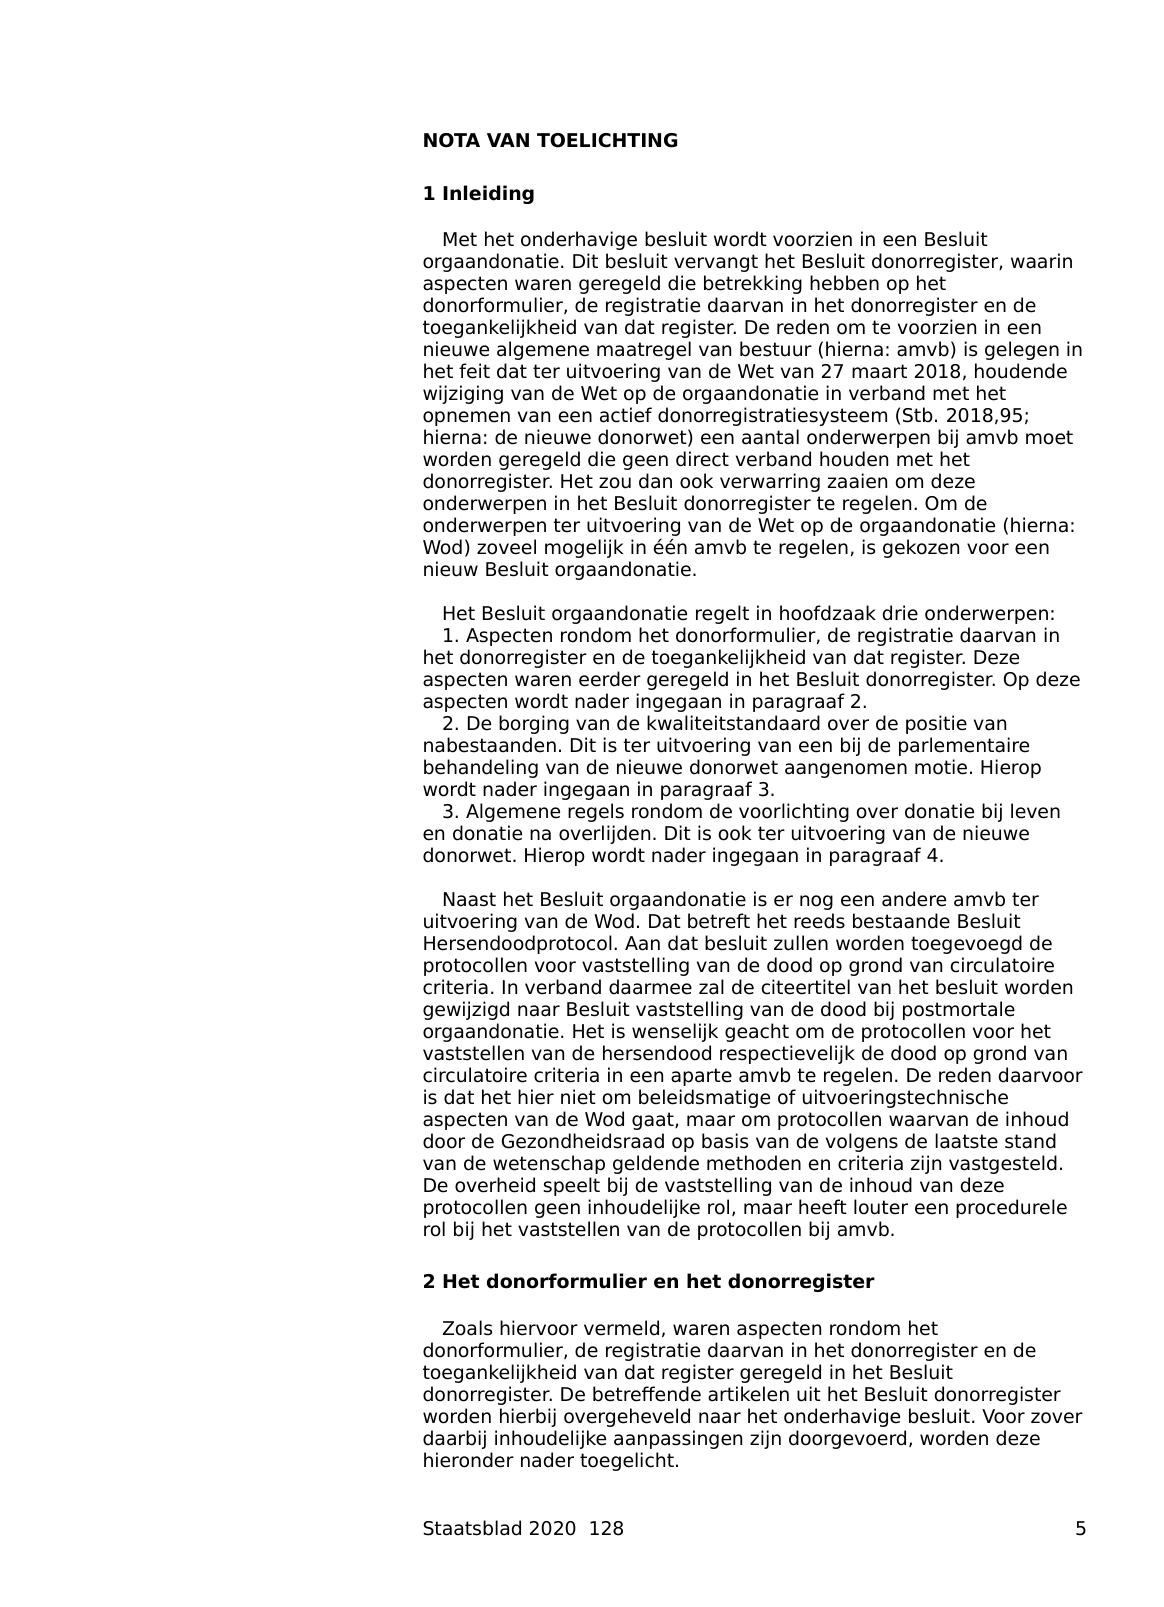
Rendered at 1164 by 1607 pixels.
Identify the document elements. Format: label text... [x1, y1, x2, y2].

text Zoals hiervoor vermeld, waren aspecten rondom het donorformulier, de registratie daarvan in het donorregister en de toegankelijkheid van dat register geregeld in het Besluit donorregister. De betreffende artikelen uit het Besluit donorregister worden hierbij overgeheveld naar het onderhavige besluit. Voor zover daarbij inhoudelijke aanpassingen zijn doorgevoerd, worden deze hieronder nader toegelicht. [422, 1318, 1087, 1472]
text 3. Algemene regels rondom de voorlichting over donatie bij leven en donatie na overlijden. Dit is ook ter uitvoering van de nieuwe donorwet. Hierop wordt nader ingegaan in paragraaf 4. [422, 801, 1087, 867]
text Het Besluit orgaandonatie regelt in hoofdzaak drie onderwerpen: [422, 603, 1087, 625]
subtitle 2 Het donorformulier en het donorregister [422, 1271, 1087, 1293]
text Met het onderhavige besluit wordt voorzien in een Besluit orgaandonatie. Dit besluit vervangt het Besluit donorregister, waarin aspecten waren geregeld die betrekking hebben op het donorformulier, de registratie daarvan in het donorregister en de toegankelijkheid van dat register. De reden om te voorzien in een nieuwe algemene maatregel van bestuur (hierna: amvb) is gelegen in het feit dat ter uitvoering van de Wet van 27 maart 2018, houdende wijziging van de Wet op de orgaandonatie in verband met het opnemen van een actief donorregistratiesysteem (Stb. 2018,95; hierna: de nieuwe donorwet) een aantal onderwerpen bij amvb moet worden geregeld die geen direct verband houden met het donorregister. Het zou dan ook verwarring zaaien om deze onderwerpen in het Besluit donorregister te regelen. Om de onderwerpen ter uitvoering van de Wet op de orgaandonatie (hierna: Wod) zoveel mogelijk in één amvb te regelen, is gekozen voor een nieuw Besluit orgaandonatie. [422, 229, 1087, 581]
text 2. De borging van de kwaliteitstandaard over de positie van nabestaanden. Dit is ter uitvoering van een bij de parlementaire behandeling van de nieuwe donorwet aangenomen motie. Hierop wordt nader ingegaan in paragraaf 3. [422, 713, 1087, 801]
subtitle 1 Inleiding [422, 182, 1087, 204]
subtitle NOTA VAN TOELICHTING [422, 130, 1087, 152]
text Naast het Besluit orgaandonatie is er nog een andere amvb ter uitvoering van de Wod. Dat betreft het reeds bestaande Besluit Hersendoodprotocol. Aan dat besluit zullen worden toegevoegd de protocollen voor vaststelling van de dood op grond van circulatoire criteria. In verband daarmee zal de citeertitel van het besluit worden gewijzigd naar Besluit vaststelling van de dood bij postmortale orgaandonatie. Het is wenselijk geacht om de protocollen voor het vaststellen van de hersendood respectievelijk de dood op grond van circulatoire criteria in een aparte amvb te regelen. De reden daarvoor is dat het hier niet om beleidsmatige of uitvoeringstechnische aspecten van de Wod gaat, maar om protocollen waarvan de inhoud door de Gezondheidsraad op basis van de volgens de laatste stand van de wetenschap geldende methoden en criteria zijn vastgesteld. De overheid speelt bij de vaststelling van de inhoud van deze protocollen geen inhoudelijke rol, maar heeft louter een procedurele rol bij het vaststellen van de protocollen bij amvb. [422, 889, 1087, 1241]
text 1. Aspecten rondom het donorformulier, de registratie daarvan in het donorregister en de toegankelijkheid van dat register. Deze aspecten waren eerder geregeld in het Besluit donorregister. Op deze aspecten wordt nader ingegaan in paragraaf 2. [422, 625, 1087, 713]
